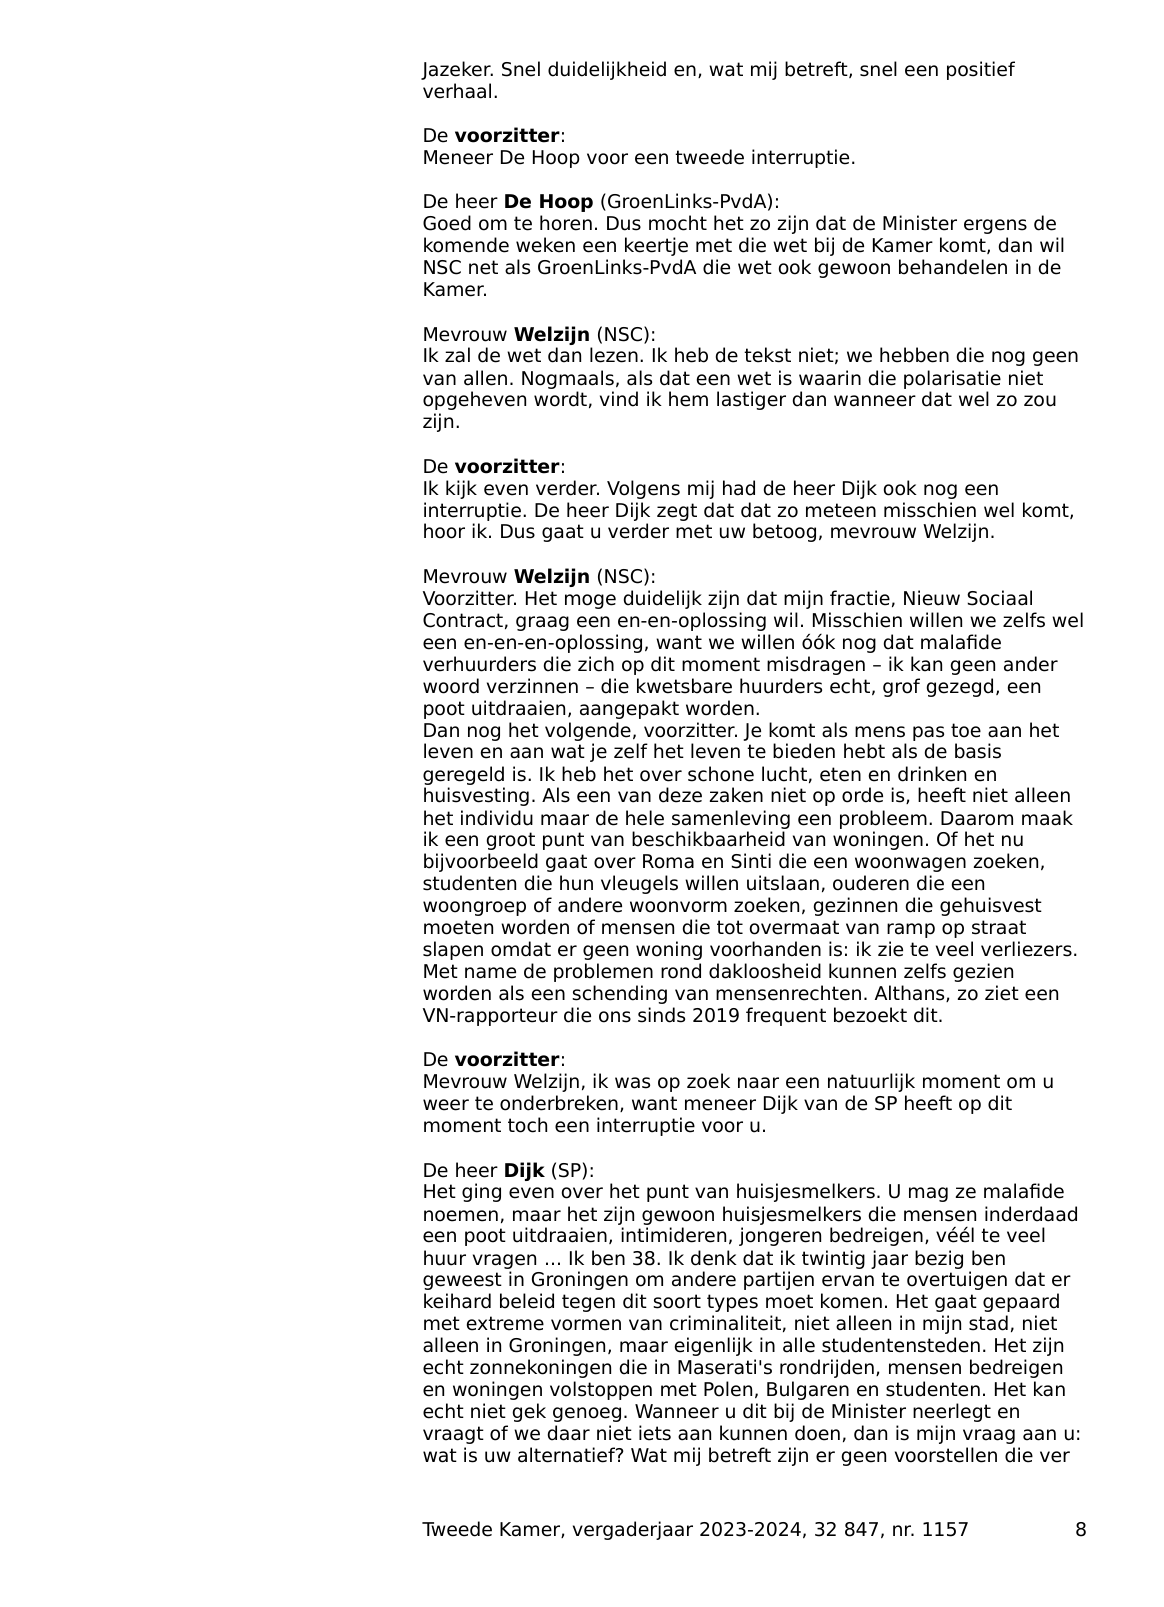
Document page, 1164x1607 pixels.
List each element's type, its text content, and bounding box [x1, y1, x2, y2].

text Dan nog het volgende, voorzitter. Je komt als mens pas toe aan het leven en aan wat je zelf het leven te bieden hebt als de basis geregeld is. Ik heb het over schone lucht, eten en drinken en huisvesting. Als een van deze zaken niet op orde is, heeft niet alleen het individu maar de hele samenleving een probleem. Daarom maak ik een groot punt van beschikbaarheid van woningen. Of het nu bijvoorbeeld gaat over Roma en Sinti die een woonwagen zoeken, studenten die hun vleugels willen uitslaan, ouderen die een woongroep of andere woonvorm zoeken, gezinnen die gehuisvest moeten worden of mensen die tot overmaat van ramp op straat slapen omdat er geen woning voorhanden is: ik zie te veel verliezers. Met name de problemen rond dakloosheid kunnen zelfs gezien worden als een schending van mensenrechten. Althans, zo ziet een VN-rapporteur die ons sinds 2019 frequent bezoekt dit. [422, 719, 1087, 1027]
text Voorzitter. Het moge duidelijk zijn dat mijn fractie, Nieuw Sociaal Contract, graag een en-en-oplossing wil. Misschien willen we zelfs wel een en-en-en-oplossing, want we willen óók nog dat malafide verhuurders die zich op dit moment misdragen – ik kan geen ander woord verzinnen – die kwetsbare huurders echt, grof gezegd, een poot uitdraaien, aangepakt worden. [422, 588, 1087, 719]
text Mevrouw Welzijn (NSC): [422, 323, 1087, 345]
text Ik kijk even verder. Volgens mij had de heer Dijk ook nog een interruptie. De heer Dijk zegt dat dat zo meteen misschien wel komt, hoor ik. Dus gaat u verder met uw betoog, mevrouw Welzijn. [422, 477, 1087, 543]
text De voorzitter: [422, 456, 1087, 477]
text Jazeker. Snel duidelijkheid en, wat mij betreft, snel een positief verhaal. [422, 59, 1087, 103]
text De voorzitter: [422, 125, 1087, 147]
text Mevrouw Welzijn, ik was op zoek naar een natuurlijk moment om u weer te onderbreken, want meneer Dijk van de SP heeft op dit moment toch een interruptie voor u. [422, 1071, 1087, 1137]
text Het ging even over het punt van huisjesmelkers. U mag ze malafide noemen, maar het zijn gewoon huisjesmelkers die mensen inderdaad een poot uitdraaien, intimideren, jongeren bedreigen, véél te veel huur vragen ... Ik ben 38. Ik denk dat ik twintig jaar bezig ben geweest in Groningen om andere partijen ervan te overtuigen dat er keihard beleid tegen dit soort types moet komen. Het gaat gepaard met extreme vormen van criminaliteit, niet alleen in mijn stad, niet alleen in Groningen, maar eigenlijk in alle studentensteden. Het zijn echt zonnekoningen die in Maserati's rondrijden, mensen bedreigen en woningen volstoppen met Polen, Bulgaren en studenten. Het kan echt niet gek genoeg. Wanneer u dit bij de Minister neerlegt en vraagt of we daar niet iets aan kunnen doen, dan is mijn vraag aan u: wat is uw alternatief? Wat mij betreft zijn er geen voorstellen die ver [422, 1181, 1087, 1467]
text Goed om te horen. Dus mocht het zo zijn dat de Minister ergens de komende weken een keertje met die wet bij de Kamer komt, dan wil NSC net als GroenLinks-PvdA die wet ook gewoon behandelen in de Kamer. [422, 213, 1087, 301]
text De voorzitter: [422, 1049, 1087, 1071]
text Mevrouw Welzijn (NSC): [422, 566, 1087, 588]
text De heer De Hoop (GroenLinks-PvdA): [422, 191, 1087, 213]
text Ik zal de wet dan lezen. Ik heb de tekst niet; we hebben die nog geen van allen. Nogmaals, als dat een wet is waarin die polarisatie niet opgeheven wordt, vind ik hem lastiger dan wanneer dat wel zo zou zijn. [422, 345, 1087, 433]
text De heer Dijk (SP): [422, 1159, 1087, 1181]
text Meneer De Hoop voor een tweede interruptie. [422, 147, 1087, 169]
